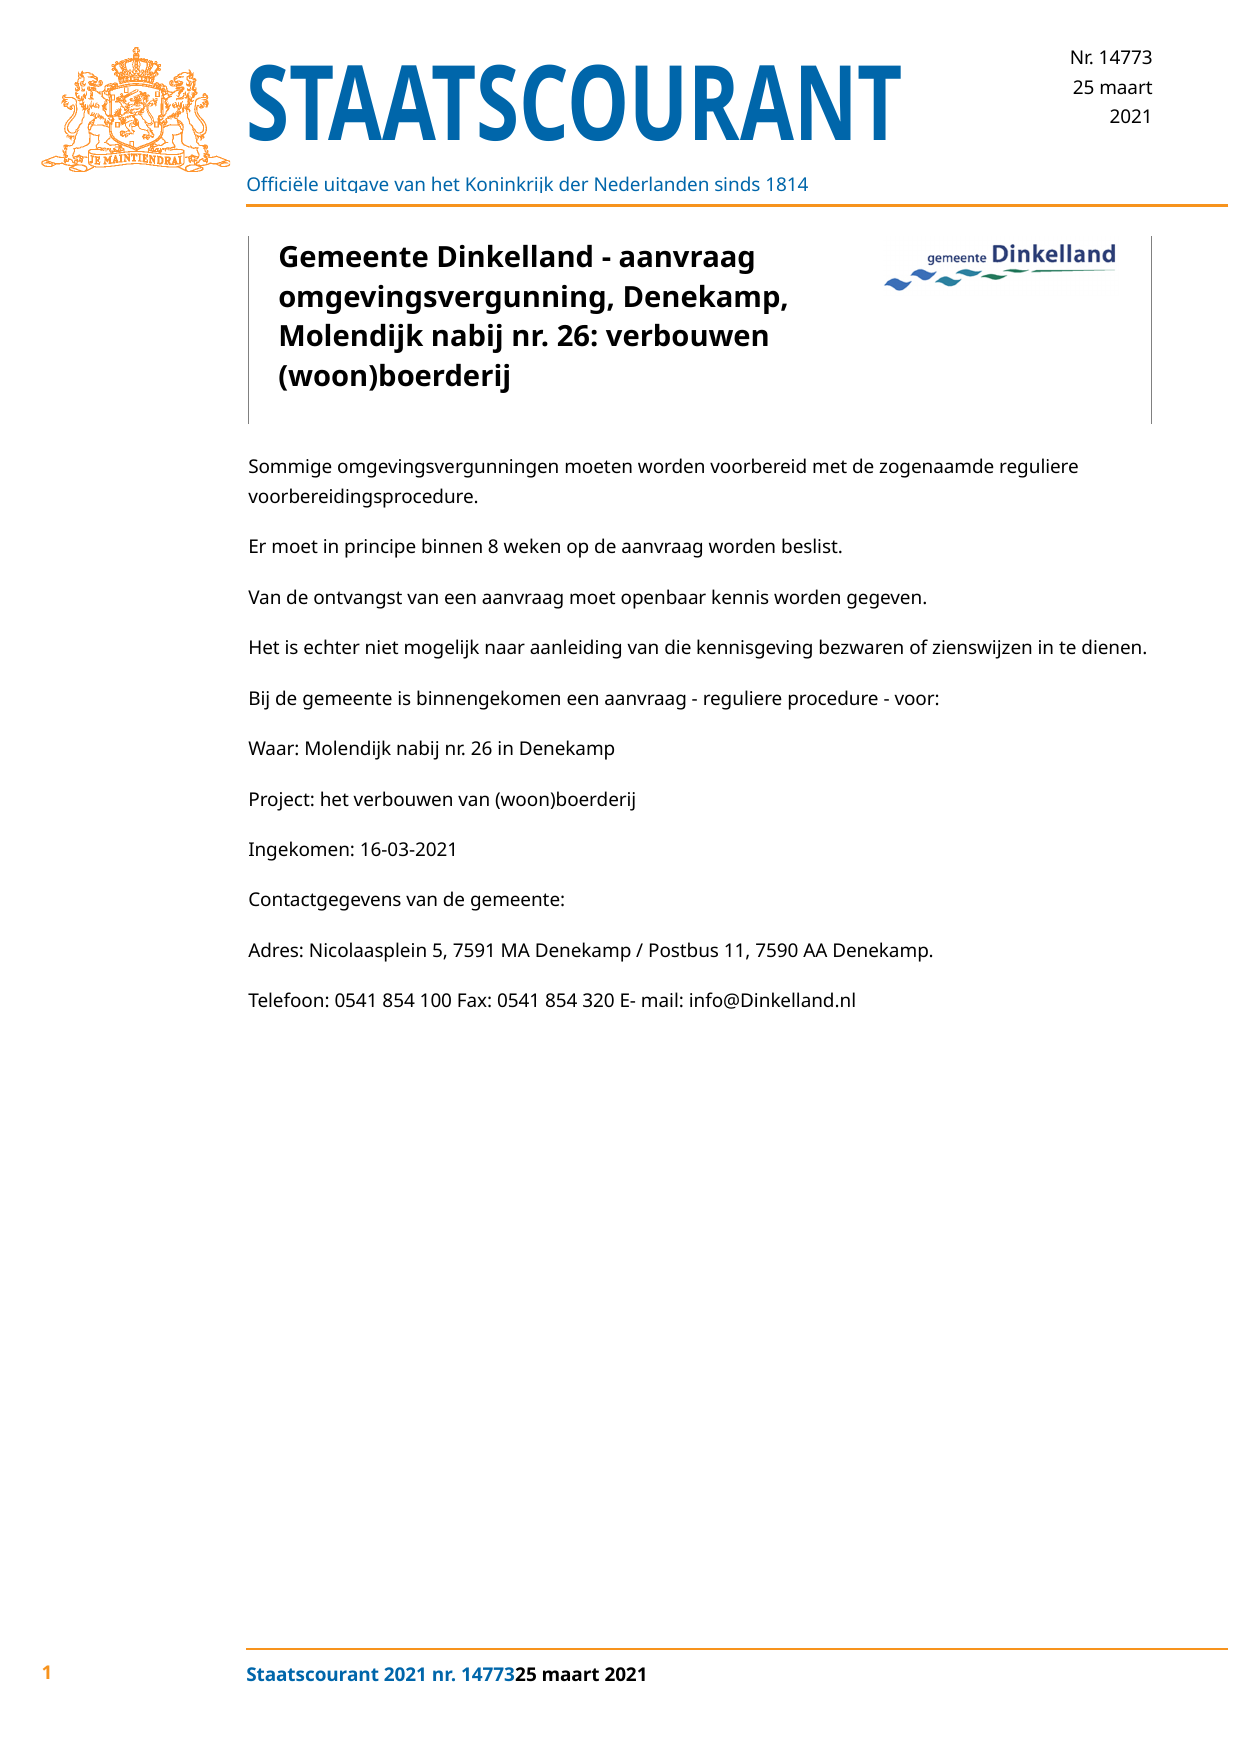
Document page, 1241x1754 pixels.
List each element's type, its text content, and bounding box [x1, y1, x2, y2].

table_header [850, 236, 1151, 424]
text Project: het verbouwen van (woon)boerderij [248, 786, 1152, 811]
text Adres: Nicolaasplein 5, 7591 MA Denekamp / Postbus 11, 7590 AA Denekamp. [248, 937, 1152, 963]
text Telefoon: 0541 854 100 Fax: 0541 854 320 E- mail: info@Dinkelland.nl [248, 987, 1152, 1013]
text Van de ontvangst van een aanvraag moet openbaar kennis worden gegeven. [248, 584, 1152, 610]
text Sommige omgevingsvergunningen moeten worden voorbereid met de zogenaamde reguliere voorbereidingsprocedure. [248, 454, 1152, 509]
text Ingekomen: 16-03-2021 [248, 836, 1152, 862]
text Er moet in principe binnen 8 weken op de aanvraag worden beslist. [248, 534, 1152, 559]
text Het is echter niet mogelijk naar aanleiding van die kennisgeving bezwaren of zienswijzen in te dienen. [248, 634, 1152, 660]
text Waar: Molendijk nabij nr. 26 in Denekamp [248, 735, 1152, 761]
table_header Gemeente Dinkelland - aanvraag omgevingsvergunning, Denekamp, Molendijk nabij nr. 26: verbouwen (woon)boerderij [249, 236, 850, 424]
picture [882, 236, 1119, 296]
picture [41, 47, 231, 172]
text Contactgegevens van de gemeente: [248, 887, 1152, 912]
text Bij de gemeente is binnengekomen een aanvraag - reguliere procedure - voor: [248, 685, 1152, 711]
